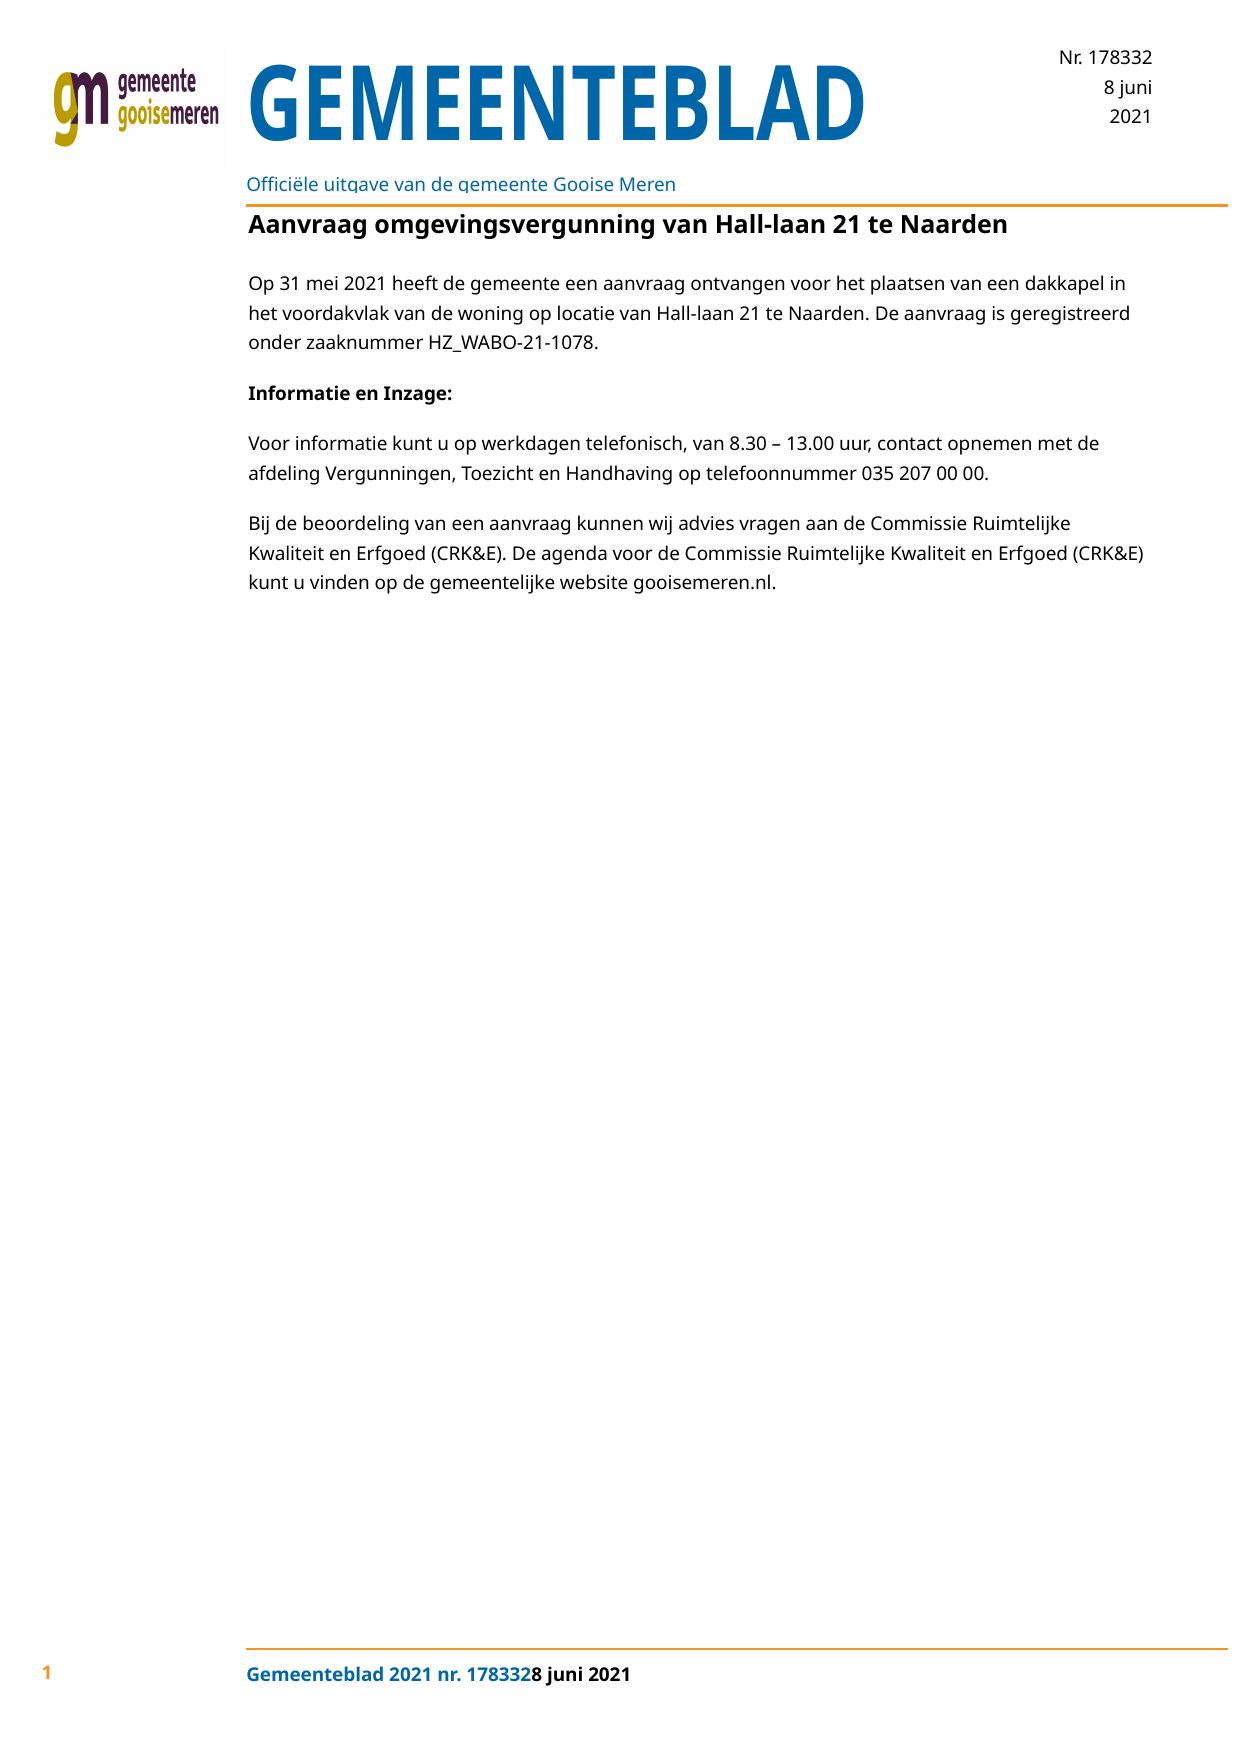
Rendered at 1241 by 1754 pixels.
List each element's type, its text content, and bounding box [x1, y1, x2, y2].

text Op 31 mei 2021 heeft de gemeente een aanvraag ontvangen voor het plaatsen van een dakkapel in het voordakvlak van de woning op locatie van Hall-laan 21 te Naarden. De aanvraag is geregistreerd onder zaaknummer HZ_WABO-21-1078. [248, 270, 1152, 355]
text Bij de beoordeling van een aanvraag kunnen wij advies vragen aan de Commissie Ruimtelijke Kwaliteit en Erfgoed (CRK&E). De agenda voor de Commissie Ruimtelijke Kwaliteit en Erfgoed (CRK&E) kunt u vinden op de gemeentelijke website gooisemeren.nl. [248, 510, 1152, 595]
text Aanvraag omgevingsvergunning van Hall-laan 21 te Naarden [248, 207, 1152, 241]
text Informatie en Inzage: [248, 380, 1152, 406]
picture [41, 47, 231, 172]
text Voor informatie kunt u op werkdagen telefonisch, van 8.30 – 13.00 uur, contact opnemen met de afdeling Vergunningen, Toezicht en Handhaving op telefoonnummer 035 207 00 00. [248, 430, 1152, 486]
